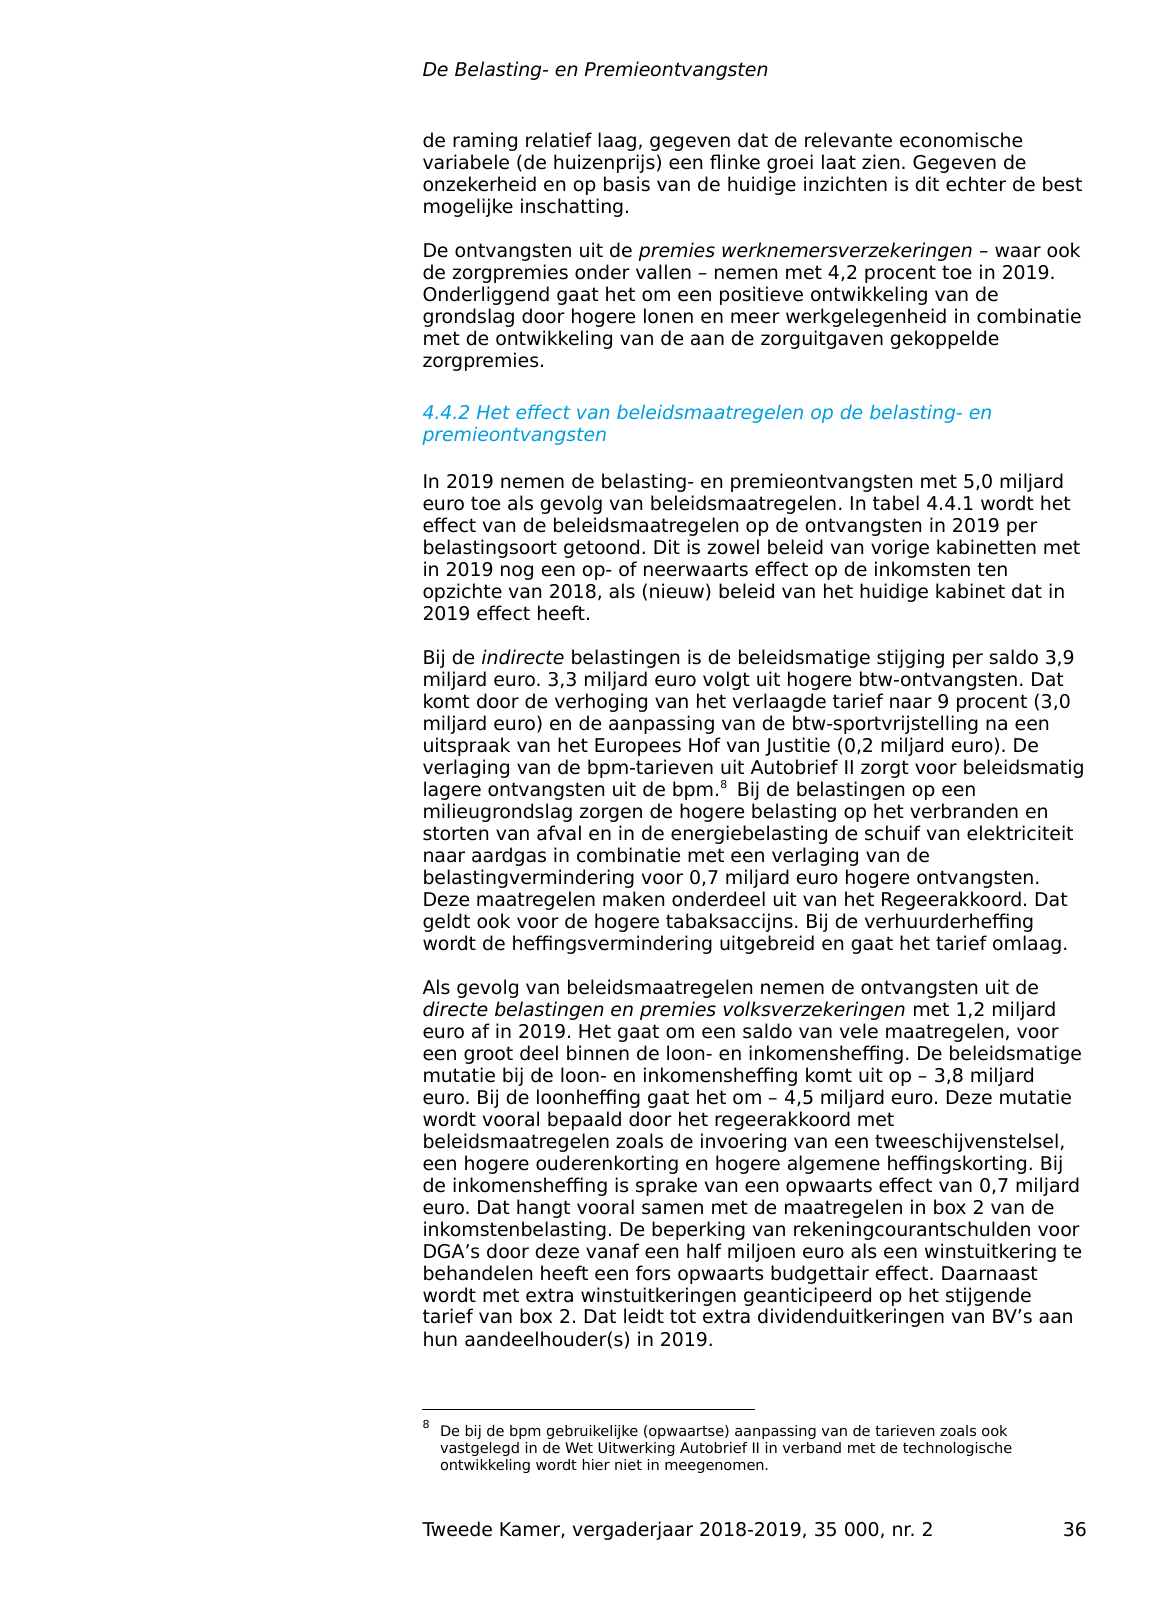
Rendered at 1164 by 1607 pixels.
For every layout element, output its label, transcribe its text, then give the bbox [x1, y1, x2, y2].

subtitle 4.4.2 Het effect van beleidsmaatregelen op de belasting- en premieontvangsten [422, 402, 1087, 446]
text de raming relatief laag, gegeven dat de relevante economische variabele (de huizenprijs) een flinke groei laat zien. Gegeven de onzekerheid en op basis van de huidige inzichten is dit echter de best mogelijke inschatting. [422, 130, 1087, 218]
text De ontvangsten uit de premies werknemersverzekeringen – waar ook de zorgpremies onder vallen – nemen met 4,2 procent toe in 2019. Onderliggend gaat het om een positieve ontwikkeling van de grondslag door hogere lonen en meer werkgelegenheid in combinatie met de ontwikkeling van de aan de zorguitgaven gekoppelde zorgpremies. [422, 240, 1087, 372]
text De bij de bpm gebruikelijke (opwaartse) aanpassing van de tarieven zoals ook vastgelegd in de Wet Uitwerking Autobrief II in verband met de technologische ontwikkeling wordt hier niet in meegenomen. [422, 1418, 1087, 1474]
text Bij de indirecte belastingen is de beleidsmatige stijging per saldo 3,9 miljard euro. 3,3 miljard euro volgt uit hogere btw-ontvangsten. Dat komt door de verhoging van het verlaagde tarief naar 9 procent (3,0 miljard euro) en de aanpassing van de btw-sportvrijstelling na een uitspraak van het Europees Hof van Justitie (0,2 miljard euro). De verlaging van de bpm-tarieven uit Autobrief II zorgt voor beleidsmatig lagere ontvangsten uit de bpm. Bij de belastingen op een milieugrondslag zorgen de hogere belasting op het verbranden en storten van afval en in de energiebelasting de schuif van elektriciteit naar aardgas in combinatie met een verlaging van de belastingvermindering voor 0,7 miljard euro hogere ontvangsten. Deze maatregelen maken onderdeel uit van het Regeerakkoord. Dat geldt ook voor de hogere tabaksaccijns. Bij de verhuurderheffing wordt de heffingsvermindering uitgebreid en gaat het tarief omlaag. [422, 647, 1087, 954]
text Als gevolg van beleidsmaatregelen nemen de ontvangsten uit de directe belastingen en premies volksverzekeringen met 1,2 miljard euro af in 2019. Het gaat om een saldo van vele maatregelen, voor een groot deel binnen de loon- en inkomensheffing. De beleidsmatige mutatie bij de loon- en inkomensheffing komt uit op – 3,8 miljard euro. Bij de loonheffing gaat het om – 4,5 miljard euro. Deze mutatie wordt vooral bepaald door het regeerakkoord met beleidsmaatregelen zoals de invoering van een tweeschijvenstelsel, een hogere ouderenkorting en hogere algemene heffingskorting. Bij de inkomensheffing is sprake van een opwaarts effect van 0,7 miljard euro. Dat hangt vooral samen met de maatregelen in box 2 van de inkomstenbelasting. De beperking van rekeningcourantschulden voor DGA’s door deze vanaf een half miljoen euro als een winstuitkering te behandelen heeft een fors opwaarts budgettair effect. Daarnaast wordt met extra winstuitkeringen geanticipeerd op het stijgende tarief van box 2. Dat leidt tot extra dividenduitkeringen van BV’s aan hun aandeelhouder(s) in 2019. [422, 977, 1087, 1350]
text In 2019 nemen de belasting- en premieontvangsten met 5,0 miljard euro toe als gevolg van beleidsmaatregelen. In tabel 4.4.1 wordt het effect van de beleidsmaatregelen op de ontvangsten in 2019 per belastingsoort getoond. Dit is zowel beleid van vorige kabinetten met in 2019 nog een op- of neerwaarts effect op de inkomsten ten opzichte van 2018, als (nieuw) beleid van het huidige kabinet dat in 2019 effect heeft. [422, 471, 1087, 625]
